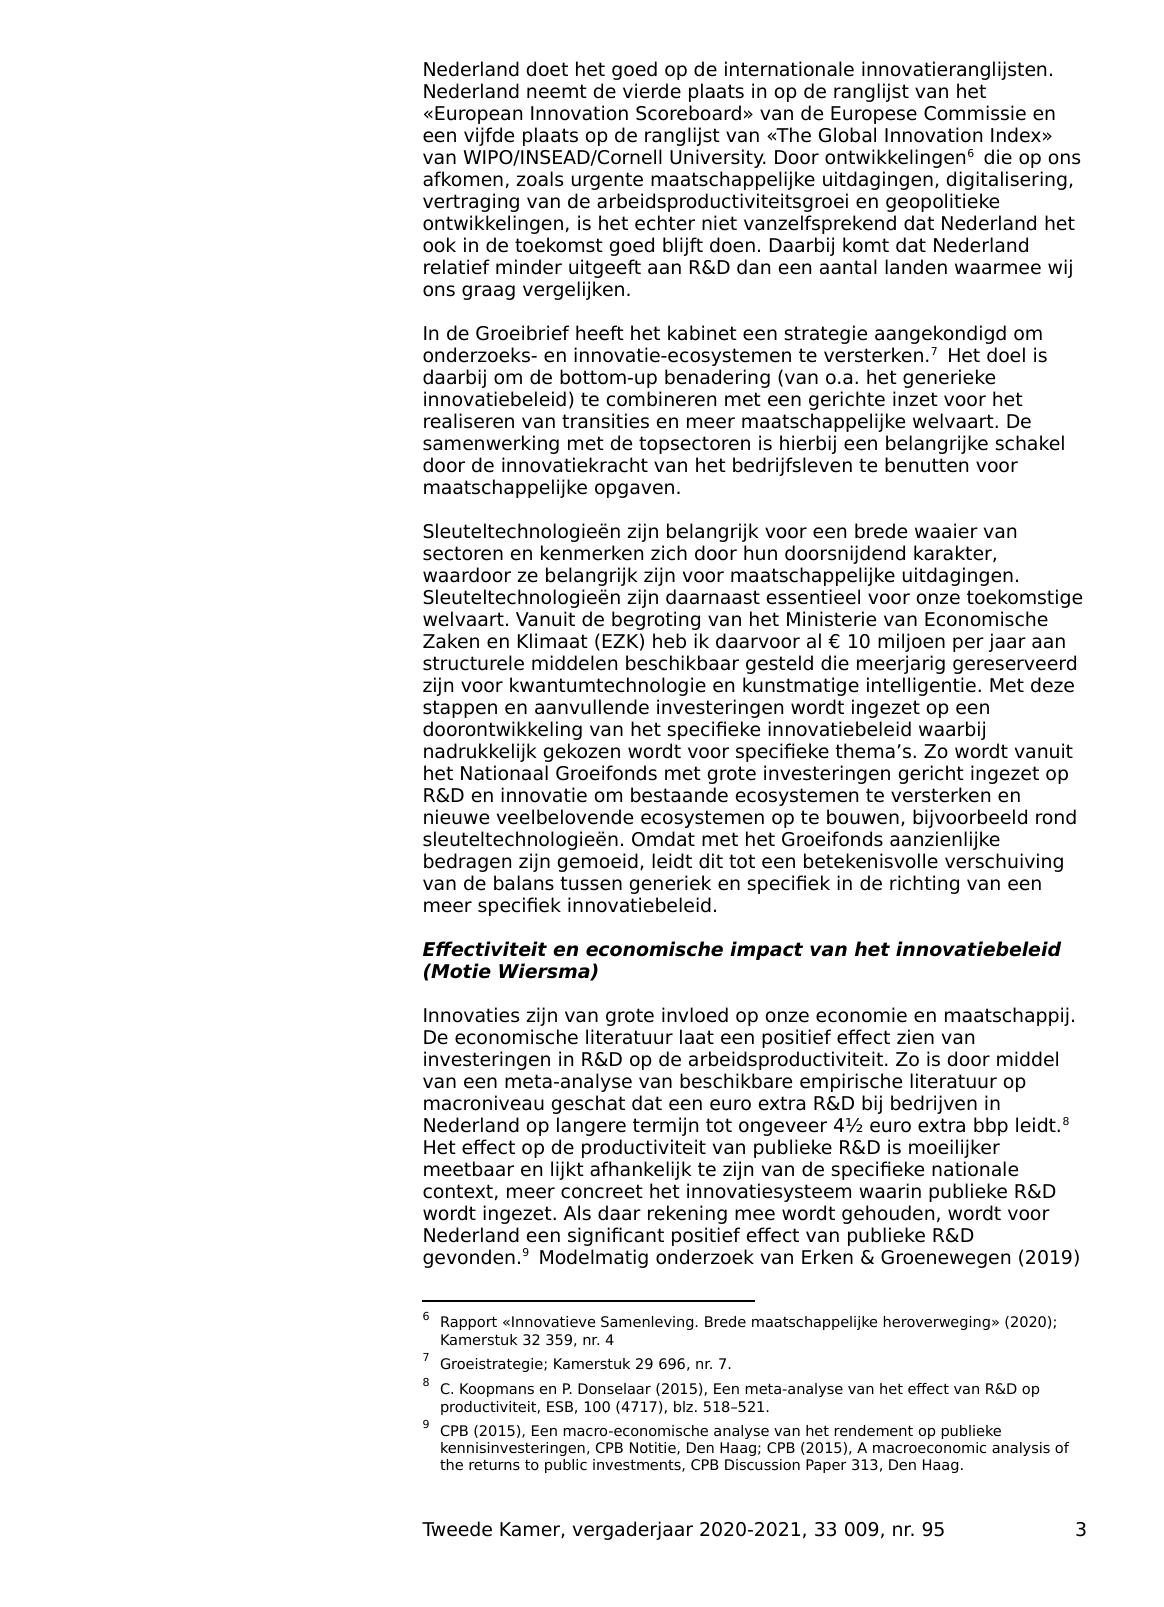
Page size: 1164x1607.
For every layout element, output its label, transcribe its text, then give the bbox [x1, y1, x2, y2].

text C. Koopmans en P. Donselaar (2015), Een meta-analyse van het effect van R&D op productiviteit, ESB, 100 (4717), blz. 518–521. [422, 1377, 1087, 1416]
text Groeistrategie; Kamerstuk 29 696, nr. 7. [422, 1352, 1087, 1374]
text CPB (2015), Een macro-economische analyse van het rendement op publieke kennisinvesteringen, CPB Notitie, Den Haag; CPB (2015), A macroeconomic analysis of the returns to public investments, CPB Discussion Paper 313, Den Haag. [422, 1418, 1087, 1474]
text Nederland doet het goed op de internationale innovatieranglijsten. Nederland neemt de vierde plaats in op de ranglijst van het «European Innovation Scoreboard» van de Europese Commissie en een vijfde plaats op de ranglijst van «The Global Innovation Index» van WIPO/INSEAD/Cornell University. Door ontwikkelingen die op ons afkomen, zoals urgente maatschappelijke uitdagingen, digitalisering, vertraging van de arbeidsproductiviteitsgroei en geopolitieke ontwikkelingen, is het echter niet vanzelfsprekend dat Nederland het ook in de toekomst goed blijft doen. Daarbij komt dat Nederland relatief minder uitgeeft aan R&D dan een aantal landen waarmee wij ons graag vergelijken. [422, 59, 1087, 301]
text Rapport «Innovatieve Samenleving. Brede maatschappelijke heroverweging» (2020); Kamerstuk 32 359, nr. 4 [422, 1310, 1087, 1349]
subtitle Effectiviteit en economische impact van het innovatiebeleid (Motie Wiersma) [422, 939, 1087, 983]
text Innovaties zijn van grote invloed op onze economie en maatschappij. De economische literatuur laat een positief effect zien van investeringen in R&D op de arbeidsproductiviteit. Zo is door middel van een meta-analyse van beschikbare empirische literatuur op macroniveau geschat dat een euro extra R&D bij bedrijven in Nederland op langere termijn tot ongeveer 4½ euro extra bbp leidt. Het effect op de productiviteit van publieke R&D is moeilijker meetbaar en lijkt afhankelijk te zijn van de specifieke nationale context, meer concreet het innovatiesysteem waarin publieke R&D wordt ingezet. Als daar rekening mee wordt gehouden, wordt voor Nederland een significant positief effect van publieke R&D gevonden. Modelmatig onderzoek van Erken & Groenewegen (2019) [422, 1005, 1087, 1269]
text Sleuteltechnologieën zijn belangrijk voor een brede waaier van sectoren en kenmerken zich door hun doorsnijdend karakter, waardoor ze belangrijk zijn voor maatschappelijke uitdagingen. Sleuteltechnologieën zijn daarnaast essentieel voor onze toekomstige welvaart. Vanuit de begroting van het Ministerie van Economische Zaken en Klimaat (EZK) heb ik daarvoor al € 10 miljoen per jaar aan structurele middelen beschikbaar gesteld die meerjarig gereserveerd zijn voor kwantumtechnologie en kunstmatige intelligentie. Met deze stappen en aanvullende investeringen wordt ingezet op een doorontwikkeling van het specifieke innovatiebeleid waarbij nadrukkelijk gekozen wordt voor specifieke thema’s. Zo wordt vanuit het Nationaal Groeifonds met grote investeringen gericht ingezet op R&D en innovatie om bestaande ecosystemen te versterken en nieuwe veelbelovende ecosystemen op te bouwen, bijvoorbeeld rond sleuteltechnologieën. Omdat met het Groeifonds aanzienlijke bedragen zijn gemoeid, leidt dit tot een betekenisvolle verschuiving van de balans tussen generiek en specifiek in de richting van een meer specifiek innovatiebeleid. [422, 521, 1087, 917]
text In de Groeibrief heeft het kabinet een strategie aangekondigd om onderzoeks- en innovatie-ecosystemen te versterken. Het doel is daarbij om de bottom-up benadering (van o.a. het generieke innovatiebeleid) te combineren met een gerichte inzet voor het realiseren van transities en meer maatschappelijke welvaart. De samenwerking met de topsectoren is hierbij een belangrijke schakel door de innovatiekracht van het bedrijfsleven te benutten voor maatschappelijke opgaven. [422, 323, 1087, 499]
